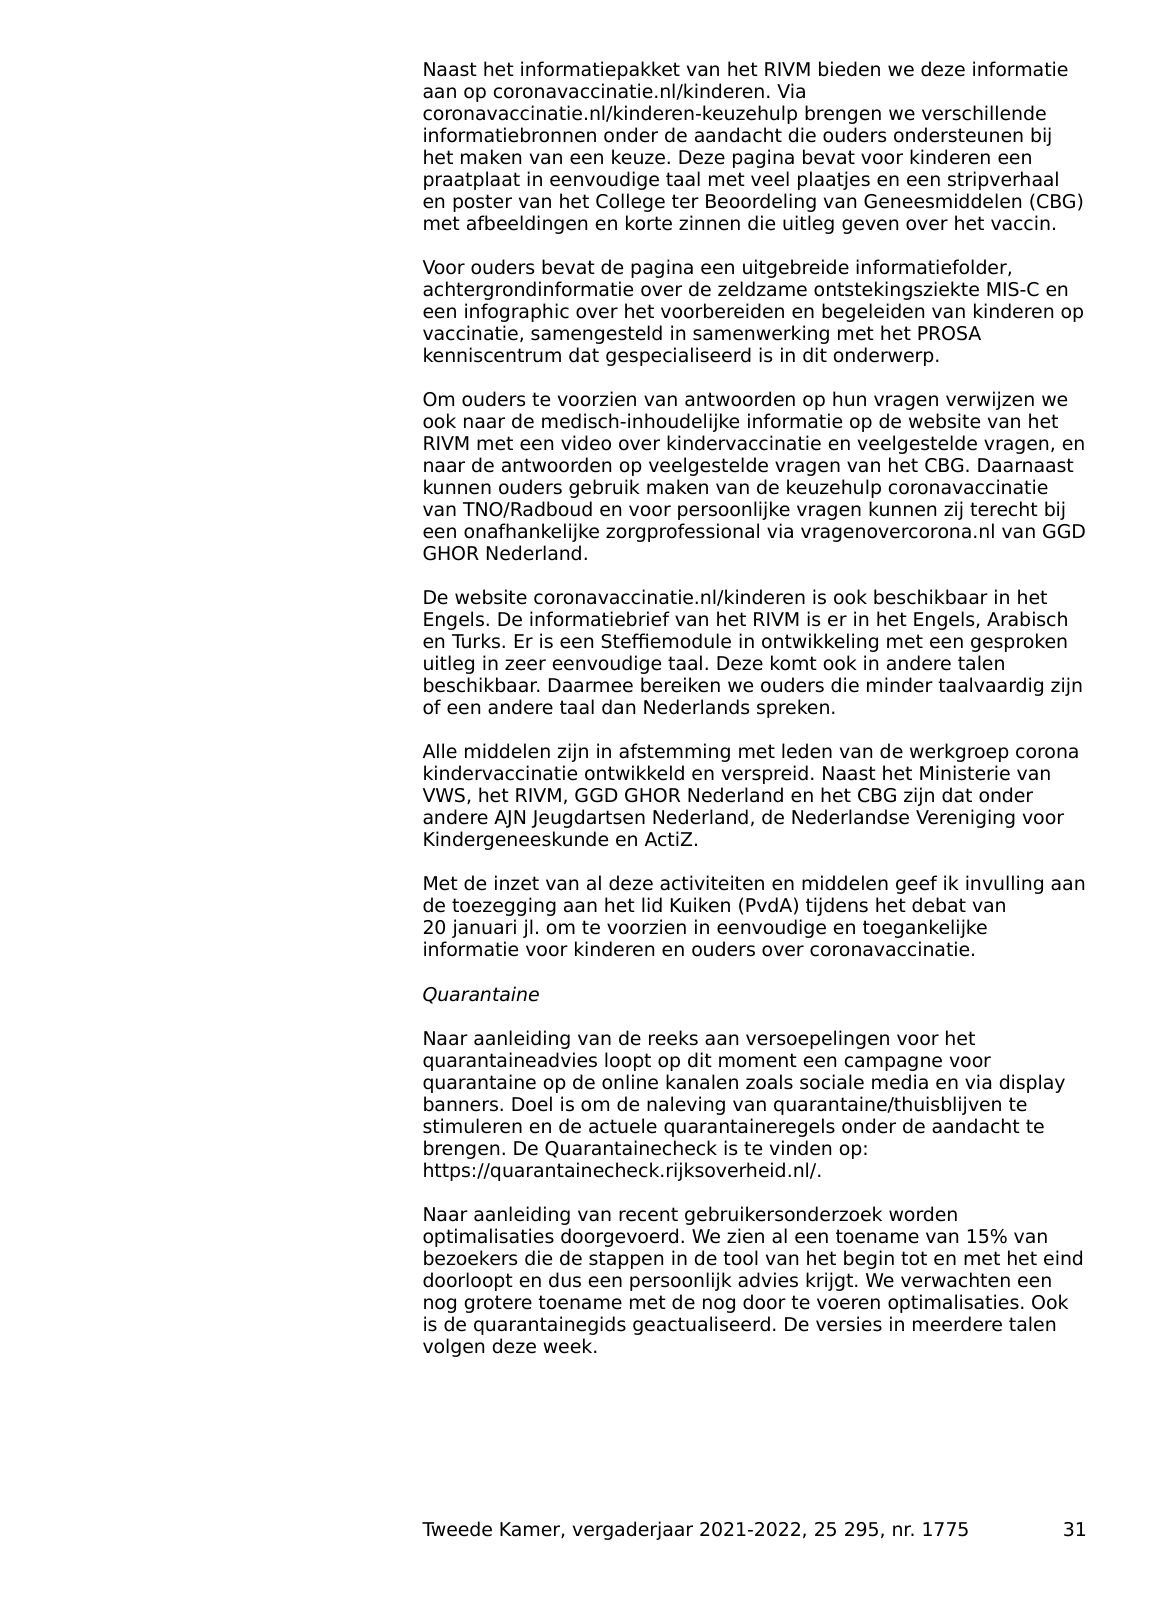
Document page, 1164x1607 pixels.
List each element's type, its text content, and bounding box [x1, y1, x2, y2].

text Alle middelen zijn in afstemming met leden van de werkgroep corona kindervaccinatie ontwikkeld en verspreid. Naast het Ministerie van VWS, het RIVM, GGD GHOR Nederland en het CBG zijn dat onder andere AJN Jeugdartsen Nederland, de Nederlandse Vereniging voor Kindergeneeskunde en ActiZ. [422, 741, 1087, 851]
text Naar aanleiding van recent gebruikersonderzoek worden optimalisaties doorgevoerd. We zien al een toename van 15% van bezoekers die de stappen in de tool van het begin tot en met het eind doorloopt en dus een persoonlijk advies krijgt. We verwachten een nog grotere toename met de nog door te voeren optimalisaties. Ook is de quarantainegids geactualiseerd. De versies in meerdere talen volgen deze week. [422, 1204, 1087, 1357]
text De website coronavaccinatie.nl/kinderen is ook beschikbaar in het Engels. De informatiebrief van het RIVM is er in het Engels, Arabisch en Turks. Er is een Steffiemodule in ontwikkeling met een gesproken uitleg in zeer eenvoudige taal. Deze komt ook in andere talen beschikbaar. Daarmee bereiken we ouders die minder taalvaardig zijn of een andere taal dan Nederlands spreken. [422, 587, 1087, 719]
text Naar aanleiding van de reeks aan versoepelingen voor het quarantaineadvies loopt op dit moment een campagne voor quarantaine op de online kanalen zoals sociale media en via display banners. Doel is om de naleving van quarantaine/thuisblijven te stimuleren en de actuele quarantaineregels onder de aandacht te brengen. De Quarantainecheck is te vinden op: https://quarantainecheck.rijksoverheid.nl/. [422, 1028, 1087, 1181]
text Om ouders te voorzien van antwoorden op hun vragen verwijzen we ook naar de medisch-inhoudelijke informatie op de website van het RIVM met een video over kindervaccinatie en veelgestelde vragen, en naar de antwoorden op veelgestelde vragen van het CBG. Daarnaast kunnen ouders gebruik maken van de keuzehulp coronavaccinatie van TNO/Radboud en voor persoonlijke vragen kunnen zij terecht bij een onafhankelijke zorgprofessional via vragenovercorona.nl van GGD GHOR Nederland. [422, 389, 1087, 565]
text Met de inzet van al deze activiteiten en middelen geef ik invulling aan de toezegging aan het lid Kuiken (PvdA) tijdens het debat van 20 januari jl. om te voorzien in eenvoudige en toegankelijke informatie voor kinderen en ouders over coronavaccinatie. [422, 873, 1087, 961]
subtitle Quarantaine [422, 983, 1087, 1005]
text Voor ouders bevat de pagina een uitgebreide informatiefolder, achtergrondinformatie over de zeldzame ontstekingsziekte MIS-C en een infographic over het voorbereiden en begeleiden van kinderen op vaccinatie, samengesteld in samenwerking met het PROSA kenniscentrum dat gespecialiseerd is in dit onderwerp. [422, 257, 1087, 367]
text Naast het informatiepakket van het RIVM bieden we deze informatie aan op coronavaccinatie.nl/kinderen. Via coronavaccinatie.nl/kinderen-keuzehulp brengen we verschillende informatiebronnen onder de aandacht die ouders ondersteunen bij het maken van een keuze. Deze pagina bevat voor kinderen een praatplaat in eenvoudige taal met veel plaatjes en een stripverhaal en poster van het College ter Beoordeling van Geneesmiddelen (CBG) met afbeeldingen en korte zinnen die uitleg geven over het vaccin. [422, 59, 1087, 235]
